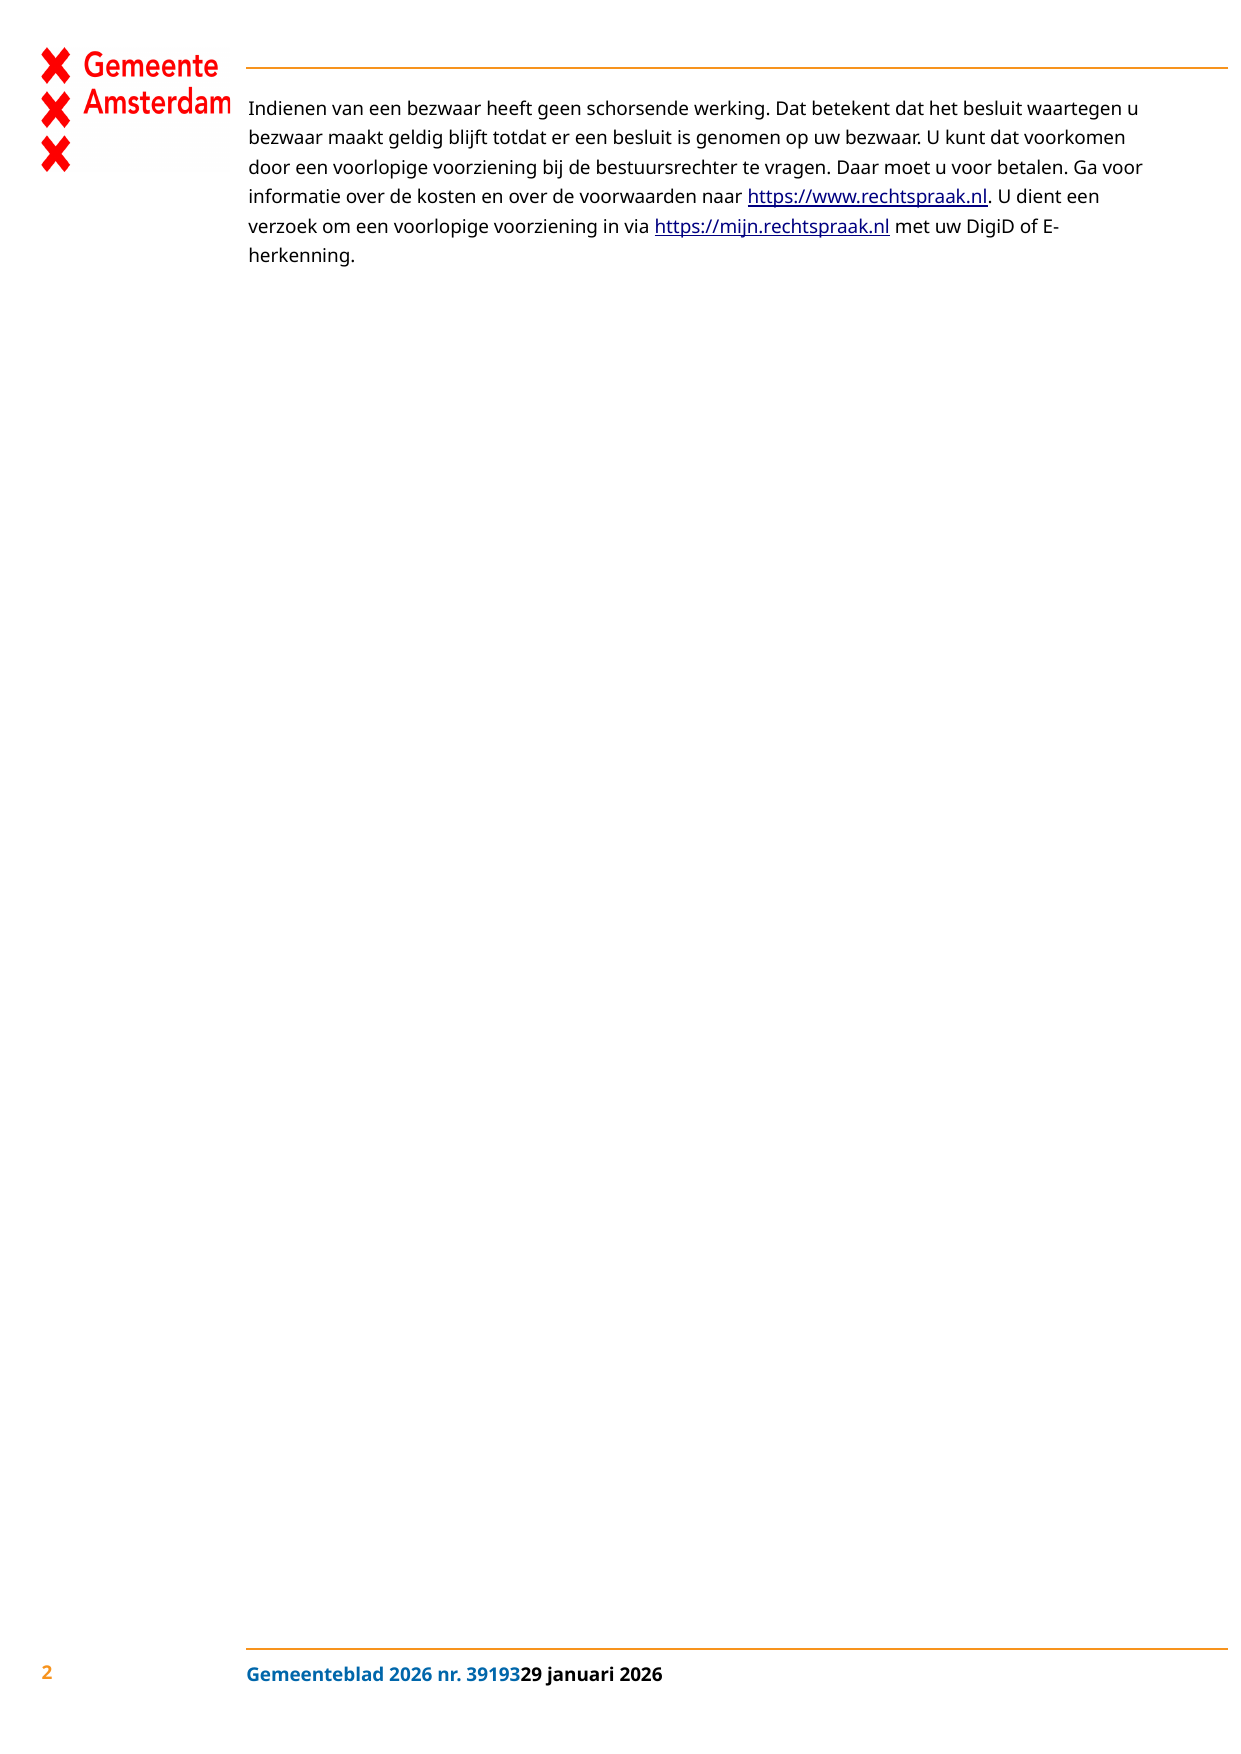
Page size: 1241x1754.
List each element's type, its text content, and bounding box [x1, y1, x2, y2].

picture [41, 47, 231, 172]
text Indienen van een bezwaar heeft geen schorsende werking. Dat betekent dat het besluit waartegen u bezwaar maakt geldig blijft totdat er een besluit is genomen op uw bezwaar. U kunt dat voorkomen door een voorlopige voorziening bij de bestuursrechter te vragen. Daar moet u voor betalen. Ga voor informatie over de kosten en over de voorwaarden naar https://www.rechtspraak.nl. U dient een verzoek om een voorlopige voorziening in via https://mijn.rechtspraak.nl met uw DigiD of E-herkenning. [248, 95, 1152, 268]
